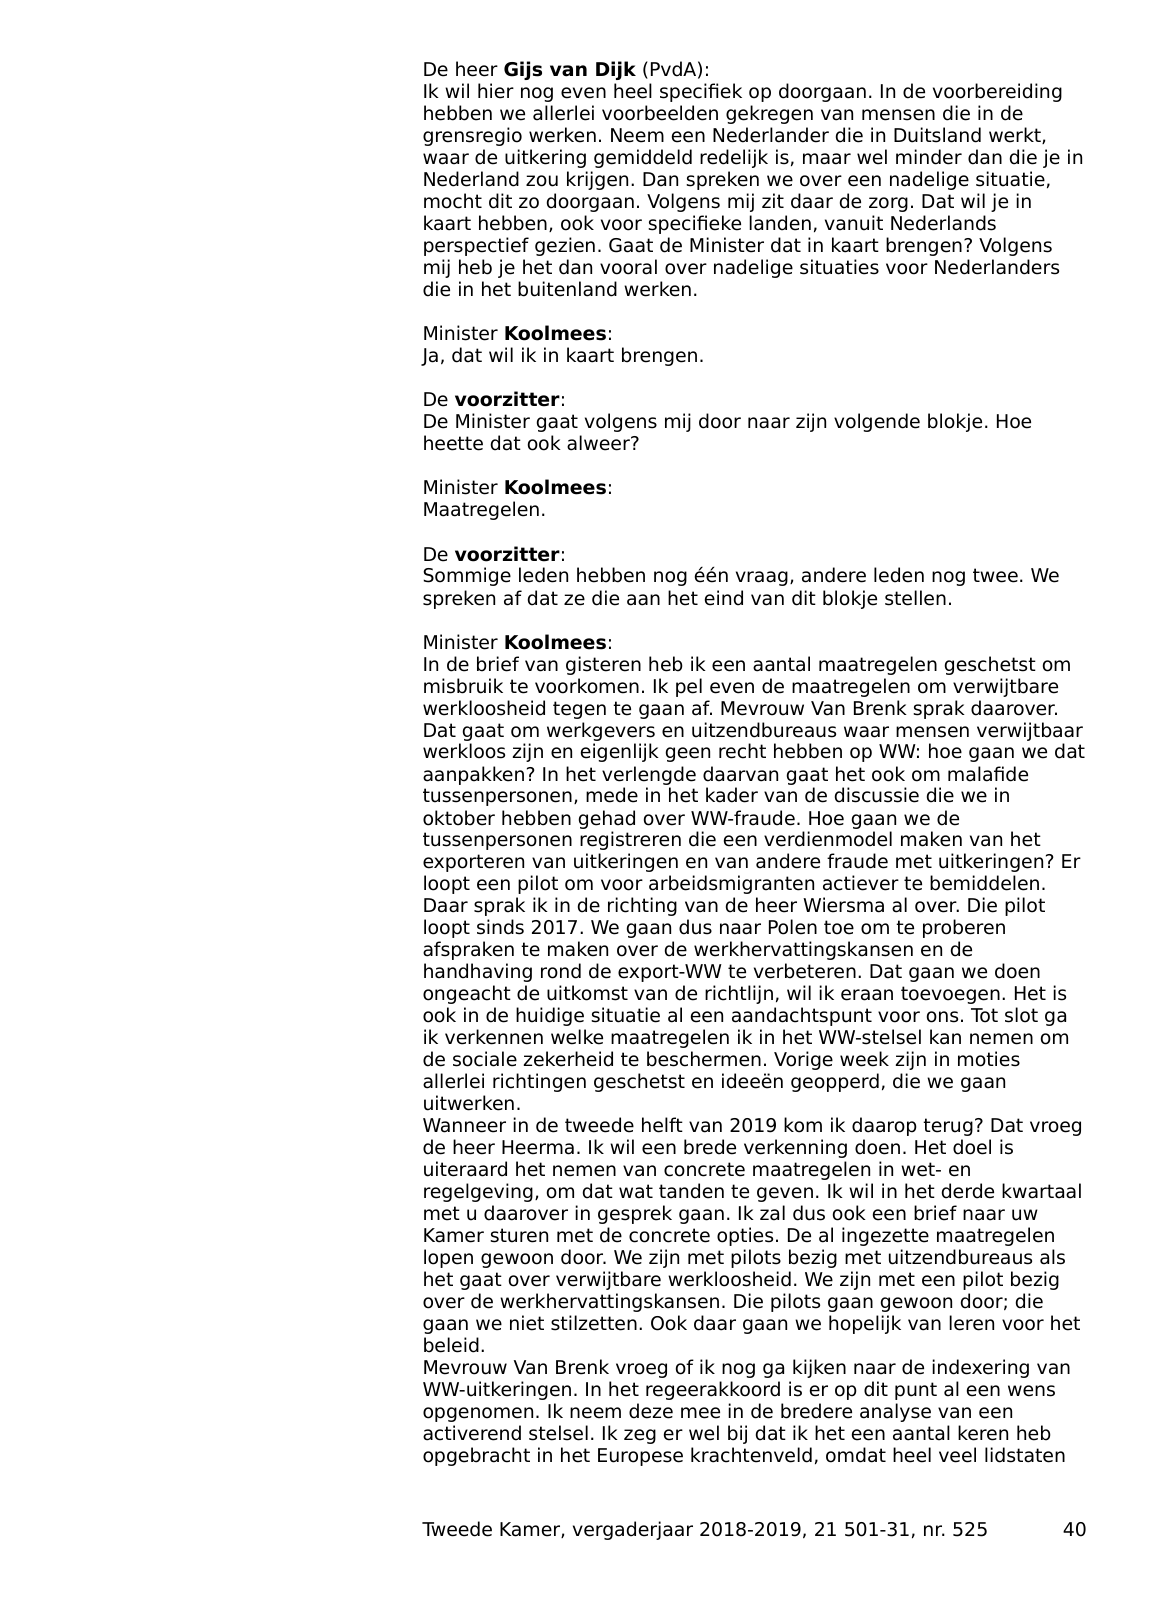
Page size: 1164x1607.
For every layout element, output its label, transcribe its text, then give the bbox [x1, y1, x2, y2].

text Ja, dat wil ik in kaart brengen. [422, 345, 1087, 367]
text Mevrouw Van Brenk vroeg of ik nog ga kijken naar de indexering van WW-uitkeringen. In het regeerakkoord is er op dit punt al een wens opgenomen. Ik neem deze mee in de bredere analyse van een activerend stelsel. Ik zeg er wel bij dat ik het een aantal keren heb opgebracht in het Europese krachtenveld, omdat heel veel lidstaten [422, 1357, 1087, 1467]
text Minister Koolmees: [422, 477, 1087, 499]
text Minister Koolmees: [422, 632, 1087, 653]
text Maatregelen. [422, 499, 1087, 521]
text Ik wil hier nog even heel specifiek op doorgaan. In de voorbereiding hebben we allerlei voorbeelden gekregen van mensen die in de grensregio werken. Neem een Nederlander die in Duitsland werkt, waar de uitkering gemiddeld redelijk is, maar wel minder dan die je in Nederland zou krijgen. Dan spreken we over een nadelige situatie, mocht dit zo doorgaan. Volgens mij zit daar de zorg. Dat wil je in kaart hebben, ook voor specifieke landen, vanuit Nederlands perspectief gezien. Gaat de Minister dat in kaart brengen? Volgens mij heb je het dan vooral over nadelige situaties voor Nederlanders die in het buitenland werken. [422, 81, 1087, 301]
text Wanneer in de tweede helft van 2019 kom ik daarop terug? Dat vroeg de heer Heerma. Ik wil een brede verkenning doen. Het doel is uiteraard het nemen van concrete maatregelen in wet- en regelgeving, om dat wat tanden te geven. Ik wil in het derde kwartaal met u daarover in gesprek gaan. Ik zal dus ook een brief naar uw Kamer sturen met de concrete opties. De al ingezette maatregelen lopen gewoon door. We zijn met pilots bezig met uitzendbureaus als het gaat over verwijtbare werkloosheid. We zijn met een pilot bezig over de werkhervattingskansen. Die pilots gaan gewoon door; die gaan we niet stilzetten. Ook daar gaan we hopelijk van leren voor het beleid. [422, 1115, 1087, 1357]
text De voorzitter: [422, 543, 1087, 565]
text De voorzitter: [422, 389, 1087, 411]
text Minister Koolmees: [422, 323, 1087, 345]
text Sommige leden hebben nog één vraag, andere leden nog twee. We spreken af dat ze die aan het eind van dit blokje stellen. [422, 565, 1087, 609]
text In de brief van gisteren heb ik een aantal maatregelen geschetst om misbruik te voorkomen. Ik pel even de maatregelen om verwijtbare werkloosheid tegen te gaan af. Mevrouw Van Brenk sprak daarover. Dat gaat om werkgevers en uitzendbureaus waar mensen verwijtbaar werkloos zijn en eigenlijk geen recht hebben op WW: hoe gaan we dat aanpakken? In het verlengde daarvan gaat het ook om malafide tussenpersonen, mede in het kader van de discussie die we in oktober hebben gehad over WW-fraude. Hoe gaan we de tussenpersonen registreren die een verdienmodel maken van het exporteren van uitkeringen en van andere fraude met uitkeringen? Er loopt een pilot om voor arbeidsmigranten actiever te bemiddelen. Daar sprak ik in de richting van de heer Wiersma al over. Die pilot loopt sinds 2017. We gaan dus naar Polen toe om te proberen afspraken te maken over de werkhervattingskansen en de handhaving rond de export-WW te verbeteren. Dat gaan we doen ongeacht de uitkomst van de richtlijn, wil ik eraan toevoegen. Het is ook in de huidige situatie al een aandachtspunt voor ons. Tot slot ga ik verkennen welke maatregelen ik in het WW-stelsel kan nemen om de sociale zekerheid te beschermen. Vorige week zijn in moties allerlei richtingen geschetst en ideeën geopperd, die we gaan uitwerken. [422, 653, 1087, 1115]
text De heer Gijs van Dijk (PvdA): [422, 59, 1087, 81]
text De Minister gaat volgens mij door naar zijn volgende blokje. Hoe heette dat ook alweer? [422, 411, 1087, 455]
